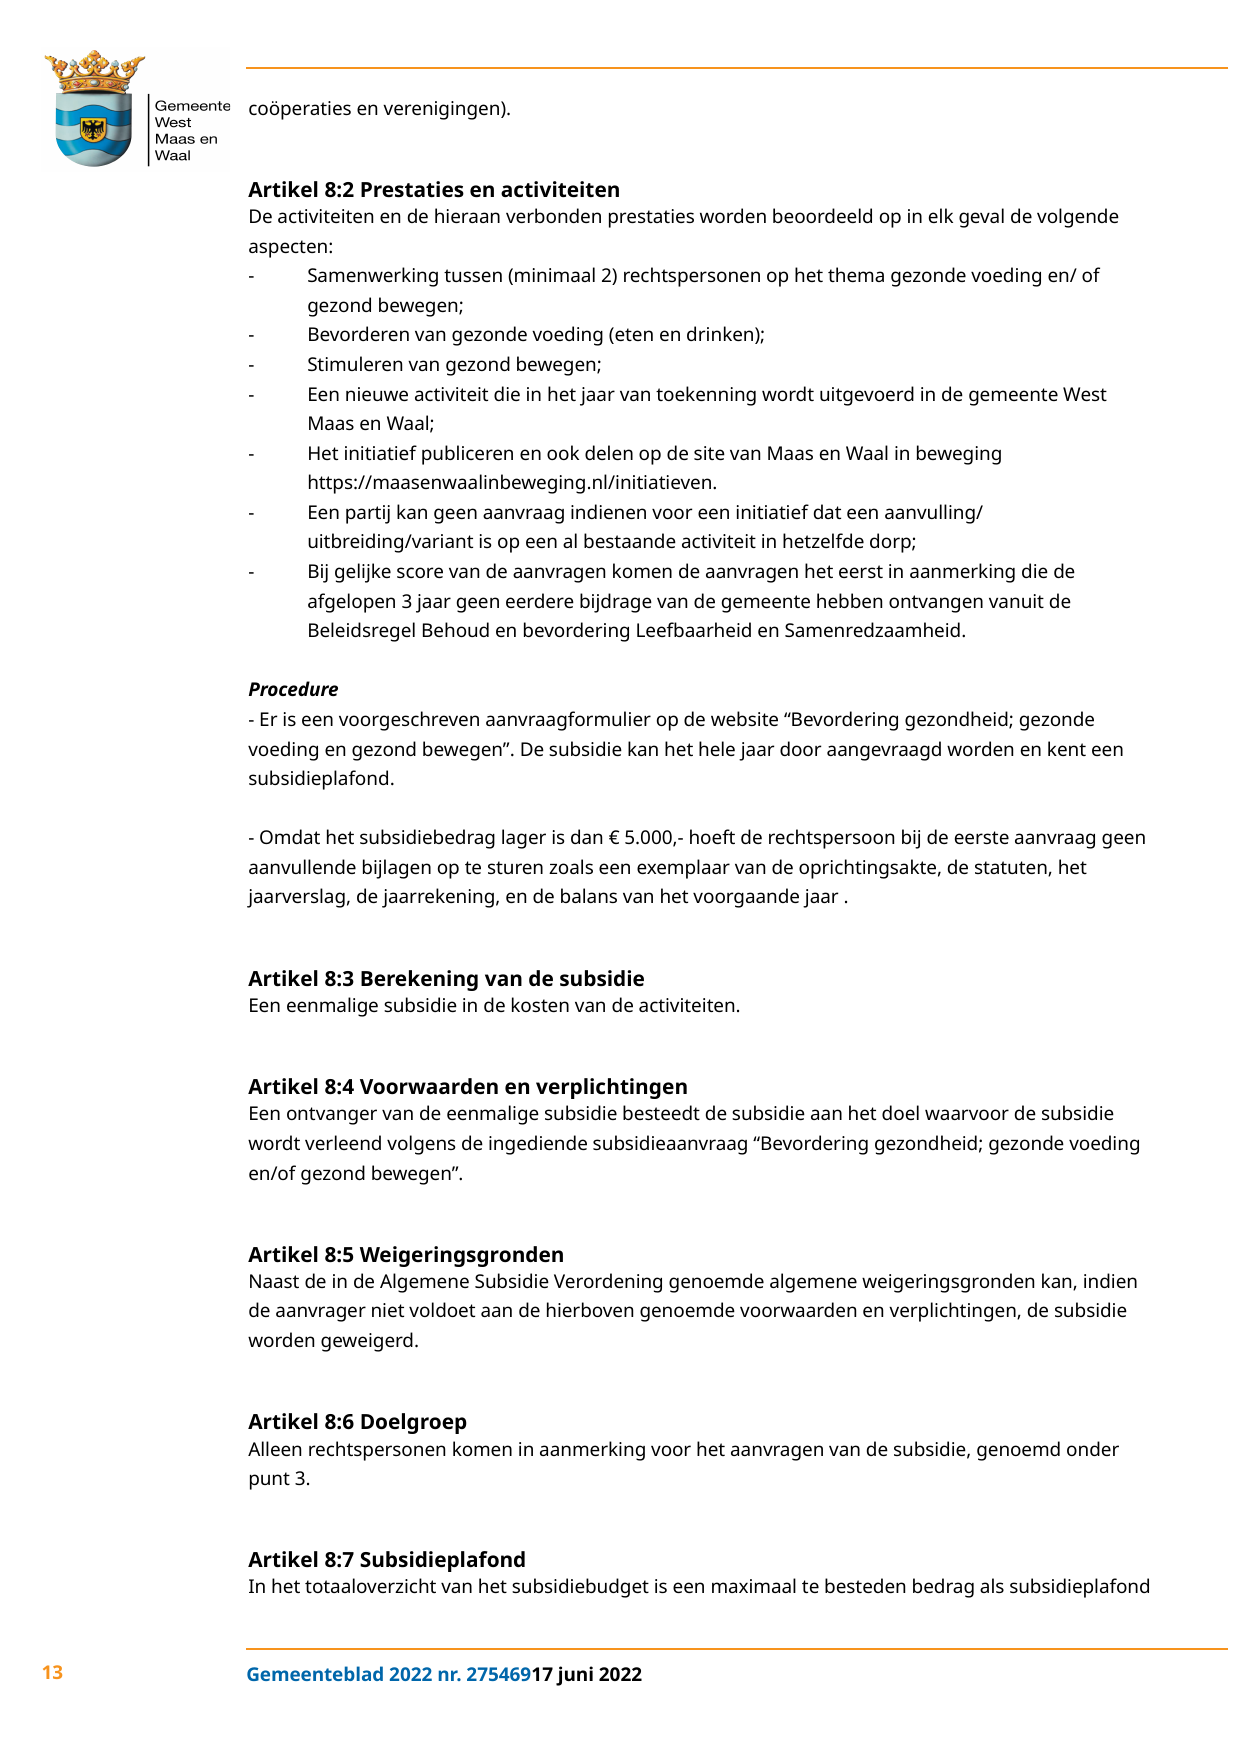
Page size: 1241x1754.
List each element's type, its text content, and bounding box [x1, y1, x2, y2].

list Stimuleren van gezond bewegen; [248, 351, 1152, 377]
list Een partij kan geen aanvraag indienen voor een initiatief dat een aanvulling/ uitbreiding/variant is op een al bestaande activiteit in hetzelfde dorp; [248, 499, 1152, 554]
text Procedure [248, 677, 1152, 702]
text aspecten: [248, 233, 1152, 258]
list Bij gelijke score van de aanvragen komen de aanvragen het eerst in aanmerking die de afgelopen 3 jaar geen eerdere bijdrage van de gemeente hebben ontvangen vanuit de Beleidsregel Behoud en bevordering Leefbaarheid en Samenredzaamheid. [248, 558, 1152, 643]
text Een ontvanger van de eenmalige subsidie besteedt de subsidie aan het doel waarvoor de subsidie wordt verleend volgens de ingediende subsidieaanvraag “Bevordering gezondheid; gezonde voeding en/of gezond bewegen”. [248, 1101, 1152, 1185]
text Naast de in de Algemene Subsidie Verordening genoemde algemene weigeringsgronden kan, indien de aanvrager niet voldoet aan de hierboven genoemde voorwaarden en verplichtingen, de subsidie worden geweigerd. [248, 1268, 1152, 1353]
text Artikel 8:4 Voorwaarden en verplichtingen [248, 1072, 1152, 1101]
list Een nieuwe activiteit die in het jaar van toekenning wordt uitgevoerd in de gemeente West Maas en Waal; [248, 381, 1152, 436]
text Artikel 8:5 Weigeringsgronden [248, 1240, 1152, 1268]
text Artikel 8:2 Prestaties en activiteiten [248, 175, 1152, 203]
list Het initiatief publiceren en ook delen op de site van Maas en Waal in beweging https://maasenwaalinbeweging.nl/initiatieven. [248, 440, 1152, 495]
list Samenwerking tussen (minimaal 2) rechtspersonen op het thema gezonde voeding en/ of gezond bewegen; [248, 262, 1152, 318]
list Bevorderen van gezonde voeding (eten en drinken); [248, 322, 1152, 347]
text Artikel 8:7 Subsidieplafond [248, 1545, 1152, 1574]
text coöperaties en verenigingen). [248, 95, 1152, 121]
text - Er is een voorgeschreven aanvraagformulier op de website “Bevordering gezondheid; gezonde voeding en gezond bewegen”. De subsidie kan het hele jaar door aangevraagd worden en kent een subsidieplafond. [248, 706, 1152, 791]
text Een eenmalige subsidie in de kosten van de activiteiten. [248, 992, 1152, 1018]
text - Omdat het subsidiebedrag lager is dan € 5.000,- hoeft de rechtspersoon bij de eerste aanvraag geen aanvullende bijlagen op te sturen zoals een exemplaar van de oprichtingsakte, de statuten, het jaarverslag, de jaarrekening, en de balans van het voorgaande jaar . [248, 824, 1152, 909]
text Alleen rechtspersonen komen in aanmerking voor het aanvragen van de subsidie, genoemd onder punt 3. [248, 1436, 1152, 1491]
text Artikel 8:3 Berekening van de subsidie [248, 964, 1152, 992]
text De activiteiten en de hieraan verbonden prestaties worden beoordeeld op in elk geval de volgende [248, 203, 1152, 229]
text In het totaaloverzicht van het subsidiebudget is een maximaal te besteden bedrag als subsidieplafond [248, 1574, 1152, 1599]
picture [41, 47, 231, 172]
text Artikel 8:6 Doelgroep [248, 1407, 1152, 1436]
